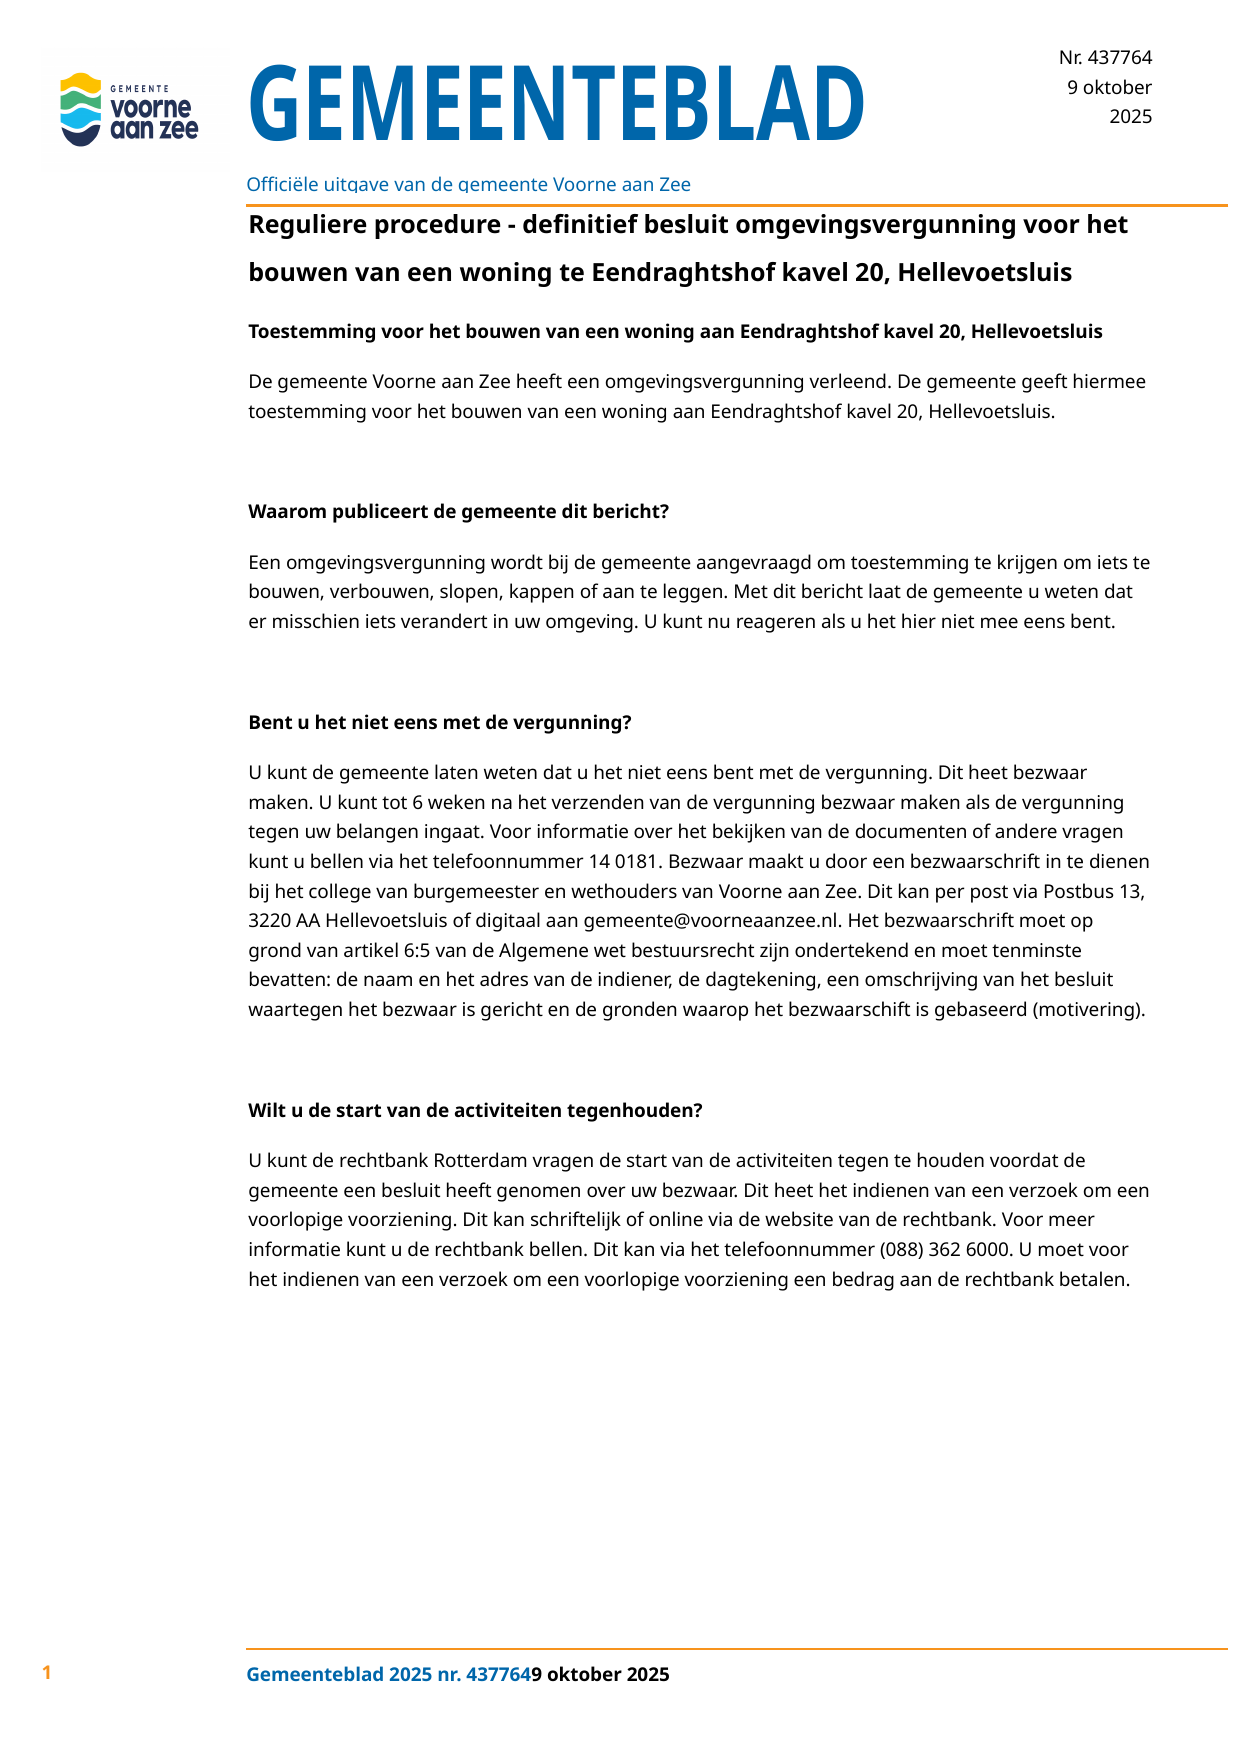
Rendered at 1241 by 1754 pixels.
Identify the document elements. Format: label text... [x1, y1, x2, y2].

text Bent u het niet eens met de vergunning? [248, 709, 1152, 735]
text Toestemming voor het bouwen van een woning aan Eendraghtshof kavel 20, Hellevoetsluis [248, 318, 1152, 344]
text U kunt de rechtbank Rotterdam vragen de start van de activiteiten tegen te houden voordat de gemeente een besluit heeft genomen over uw bezwaar. Dit heet het indienen van een verzoek om een voorlopige voorziening. Dit kan schriftelijk of online via de website van de rechtbank. Voor meer informatie kunt u de rechtbank bellen. Dit kan via het telefoonnummer (088) 362 6000. U moet voor het indienen van een verzoek om een voorlopige voorziening een bedrag aan de rechtbank betalen. [248, 1147, 1152, 1292]
text Wilt u de start van de activiteiten tegenhouden? [248, 1097, 1152, 1123]
text Reguliere procedure - definitief besluit omgevingsvergunning voor het bouwen van een woning te Eendraghtshof kavel 20, Hellevoetsluis [248, 207, 1152, 288]
picture [41, 47, 231, 172]
text U kunt de gemeente laten weten dat u het niet eens bent met de vergunning. Dit heet bezwaar maken. U kunt tot 6 weken na het verzenden van de vergunning bezwaar maken als de vergunning tegen uw belangen ingaat. Voor informatie over het bekijken van de documenten of andere vragen kunt u bellen via het telefoonnummer 14 0181. Bezwaar maakt u door een bezwaarschrift in te dienen bij het college van burgemeester en wethouders van Voorne aan Zee. Dit kan per post via Postbus 13, 3220 AA Hellevoetsluis of digitaal aan gemeente@voorneaanzee.nl. Het bezwaarschrift moet op grond van artikel 6:5 van de Algemene wet bestuursrecht zijn ondertekend en moet tenminste bevatten: de naam en het adres van de indiener, de dagtekening, een omschrijving van het besluit waartegen het bezwaar is gericht en de gronden waarop het bezwaarschift is gebaseerd (motivering). [248, 759, 1152, 1022]
text De gemeente Voorne aan Zee heeft een omgevingsvergunning verleend. De gemeente geeft hiermee toestemming voor het bouwen van een woning aan Eendraghtshof kavel 20, Hellevoetsluis. [248, 368, 1152, 424]
text Een omgevingsvergunning wordt bij de gemeente aangevraagd om toestemming te krijgen om iets te bouwen, verbouwen, slopen, kappen of aan te leggen. Met dit bericht laat de gemeente u weten dat er misschien iets verandert in uw omgeving. U kunt nu reageren als u het hier niet mee eens bent. [248, 549, 1152, 634]
text Waarom publiceert de gemeente dit bericht? [248, 499, 1152, 524]
